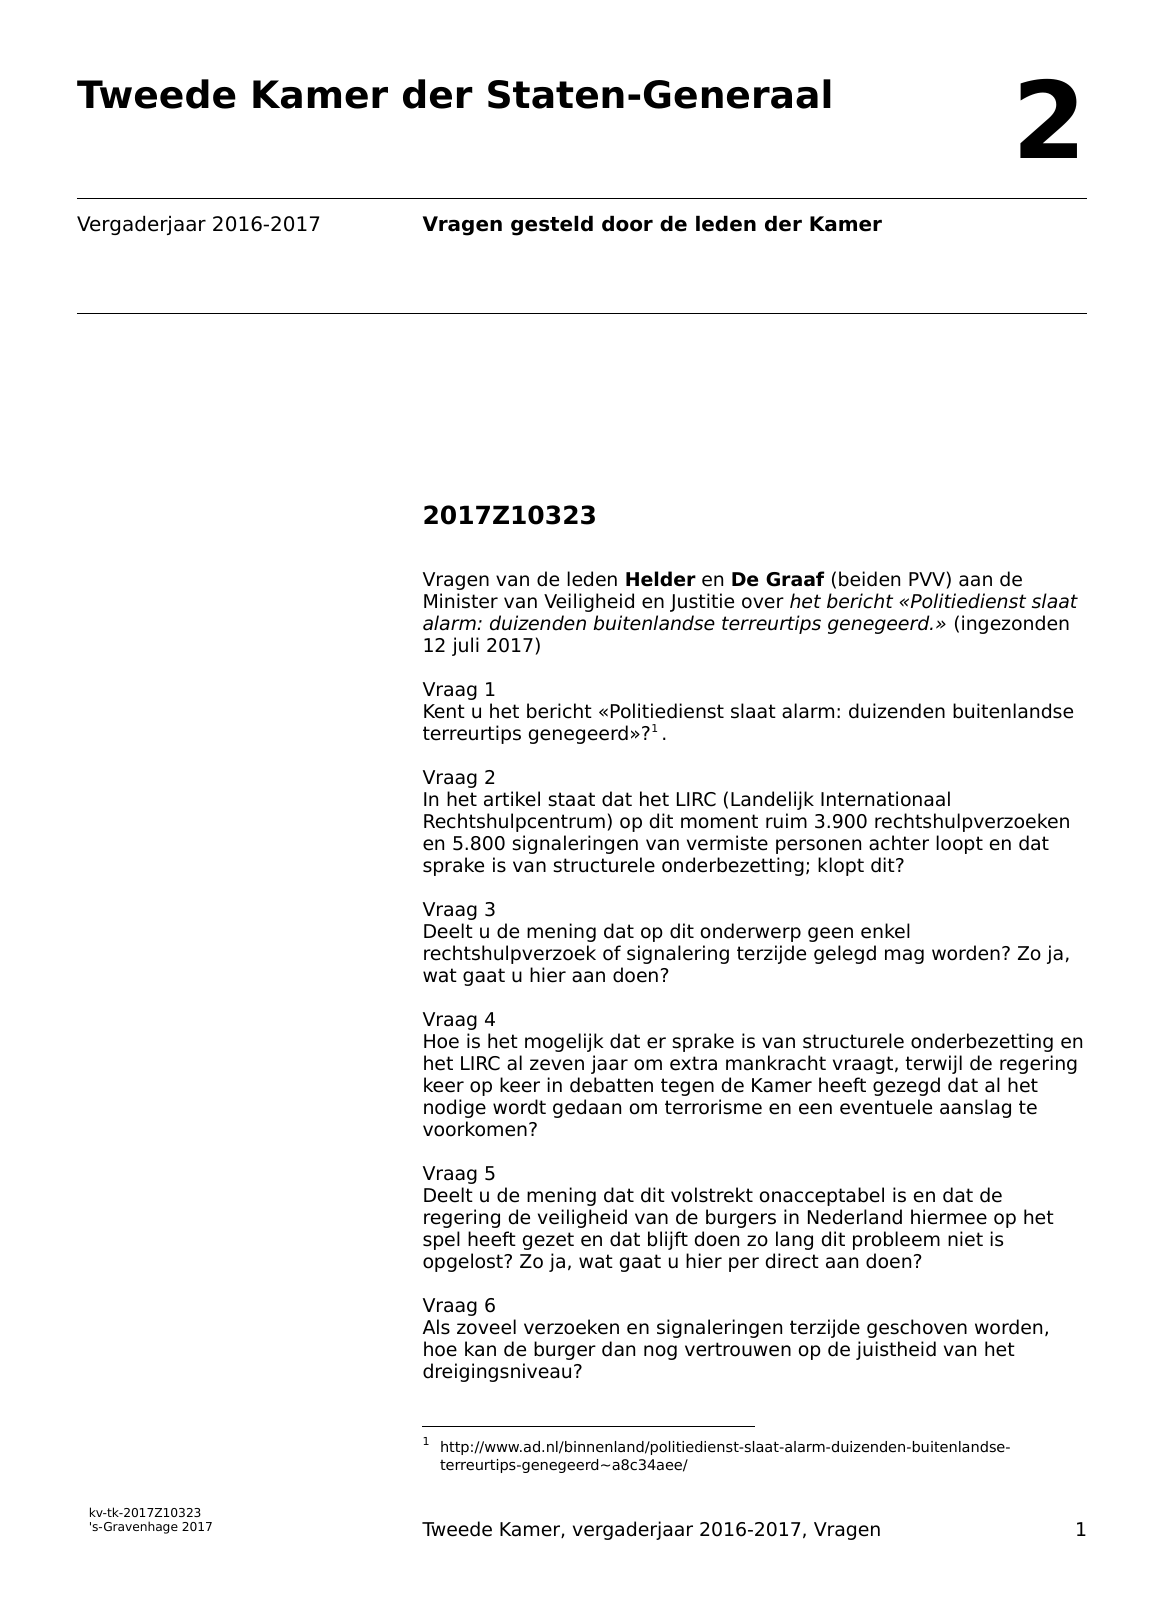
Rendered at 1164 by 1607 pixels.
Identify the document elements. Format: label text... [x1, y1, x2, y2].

text 's-Gravenhage 2017 [88, 1520, 323, 1534]
text In het artikel staat dat het LIRC (Landelijk Internationaal Rechtshulpcentrum) op dit moment ruim 3.900 rechtshulpverzoeken en 5.800 signaleringen van vermiste personen achter loopt en dat sprake is van structurele onderbezetting; klopt dit? [422, 789, 1087, 877]
table_cell Vragen gesteld door de leden der Kamer [422, 199, 1087, 313]
text Vragen van de leden Helder en De Graaf (beiden PVV) aan de Minister van Veiligheid en Justitie over het bericht «Politiedienst slaat alarm: duizenden buitenlandse terreurtips genegeerd.» (ingezonden 12 juli 2017) [422, 569, 1087, 657]
table_cell Vergaderjaar 2016-2017 [77, 199, 422, 313]
text Deelt u de mening dat op dit onderwerp geen enkel rechtshulpverzoek of signalering terzijde gelegd mag worden? Zo ja, wat gaat u hier aan doen? [422, 921, 1087, 987]
text Hoe is het mogelijk dat er sprake is van structurele onderbezetting en het LIRC al zeven jaar om extra mankracht vraagt, terwijl de regering keer op keer in debatten tegen de Kamer heeft gezegd dat al het nodige wordt gedaan om terrorisme en een eventuele aanslag te voorkomen? [422, 1031, 1087, 1141]
text Als zoveel verzoeken en signaleringen terzijde geschoven worden, hoe kan de burger dan nog vertrouwen op de juistheid van het dreigingsniveau? [422, 1317, 1087, 1383]
text Vraag 5 [422, 1163, 1087, 1185]
table_header 2 [886, 59, 1087, 198]
text http://www.ad.nl/binnenland/politiedienst-slaat-alarm-duizenden-buitenlandse-terreurtips-genegeerd~a8c34aee/ [422, 1435, 1087, 1474]
text Vraag 6 [422, 1295, 1087, 1317]
text Vraag 4 [422, 1009, 1087, 1031]
text Deelt u de mening dat dit volstrekt onacceptabel is en dat de regering de veiligheid van de burgers in Nederland hiermee op het spel heeft gezet en dat blijft doen zo lang dit probleem niet is opgelost? Zo ja, wat gaat u hier per direct aan doen? [422, 1185, 1087, 1273]
table_header Tweede Kamer der Staten-Generaal [77, 59, 886, 198]
text Vraag 3 [422, 899, 1087, 921]
text Kent u het bericht «Politiedienst slaat alarm: duizenden buitenlandse terreurtips genegeerd»?. [422, 701, 1087, 745]
text kv-tk-2017Z10323 [88, 1506, 323, 1520]
text Vraag 1 [422, 679, 1087, 701]
text Vraag 2 [422, 767, 1087, 789]
text 2017Z10323 [422, 501, 1087, 531]
